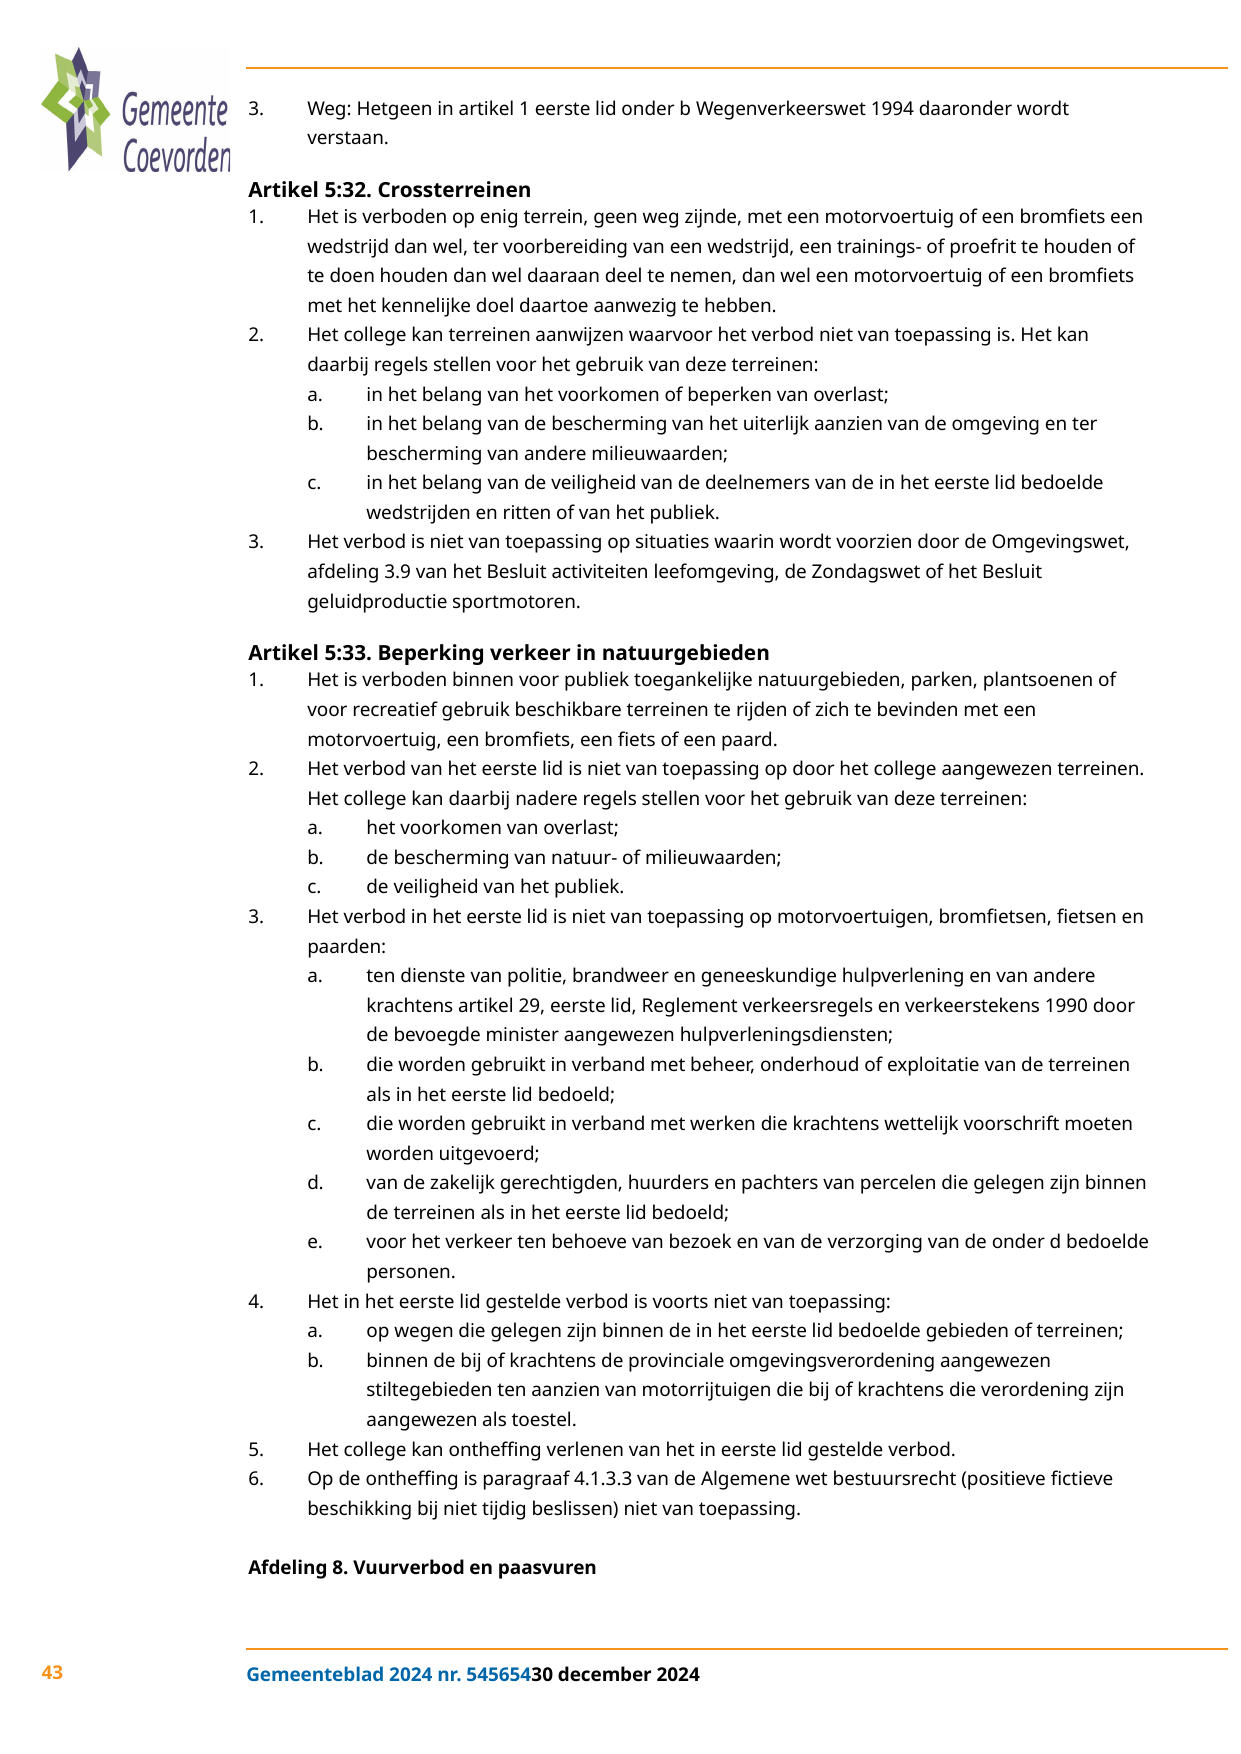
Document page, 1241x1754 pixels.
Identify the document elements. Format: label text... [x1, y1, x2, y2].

text Artikel 5:33. Beperking verkeer in natuurgebieden [248, 638, 1152, 667]
list op wegen die gelegen zijn binnen de in het eerste lid bedoelde gebieden of terreinen; [307, 1317, 1152, 1343]
list in het belang van de veiligheid van de deelnemers van de in het eerste lid bedoelde wedstrijden en ritten of van het publiek. [307, 469, 1152, 525]
list die worden gebruikt in verband met werken die krachtens wettelijk voorschrift moeten worden uitgevoerd; [307, 1110, 1152, 1166]
list Het verbod van het eerste lid is niet van toepassing op door het college aangewezen terreinen. Het college kan daarbij nadere regels stellen voor het gebruik van deze terreinen: [248, 755, 1152, 811]
list die worden gebruikt in verband met beheer, onderhoud of exploitatie van de terreinen als in het eerste lid bedoeld; [307, 1051, 1152, 1107]
list van de zakelijk gerechtigden, huurders en pachters van percelen die gelegen zijn binnen de terreinen als in het eerste lid bedoeld; [307, 1169, 1152, 1225]
text Artikel 5:32. Crossterreinen [248, 175, 1152, 203]
list ten dienste van politie, brandweer en geneeskundige hulpverlening en van andere krachtens artikel 29, eerste lid, Reglement verkeersregels en verkeerstekens 1990 door de bevoegde minister aangewezen hulpverleningsdiensten; [307, 962, 1152, 1047]
list de bescherming van natuur- of milieuwaarden; [307, 844, 1152, 870]
list Het in het eerste lid gestelde verbod is voorts niet van toepassing: [248, 1288, 1152, 1314]
list Het verbod in het eerste lid is niet van toepassing op motorvoertuigen, bromfietsen, fietsen en paarden: [248, 903, 1152, 959]
list Het verbod is niet van toepassing op situaties waarin wordt voorzien door de Omgevingswet, afdeling 3.9 van het Besluit activiteiten leefomgeving, de Zondagswet of het Besluit geluidproductie sportmotoren. [248, 529, 1152, 613]
picture [41, 47, 231, 172]
list Op de ontheffing is paragraaf 4.1.3.3 van de Algemene wet bestuursrecht (positieve fictieve beschikking bij niet tijdig beslissen) niet van toepassing. [248, 1465, 1152, 1521]
list binnen de bij of krachtens de provinciale omgevingsverordening aangewezen stiltegebieden ten aanzien van motorrijtuigen die bij of krachtens die verordening zijn aangewezen als toestel. [307, 1347, 1152, 1432]
list Het is verboden op enig terrein, geen weg zijnde, met een motorvoertuig of een bromfiets een wedstrijd dan wel, ter voorbereiding van een wedstrijd, een trainings- of proefrit te houden of te doen houden dan wel daaraan deel te nemen, dan wel een motorvoertuig of een bromfiets met het kennelijke doel daartoe aanwezig te hebben. [248, 203, 1152, 318]
list de veiligheid van het publiek. [307, 874, 1152, 899]
list voor het verkeer ten behoeve van bezoek en van de verzorging van de onder d bedoelde personen. [307, 1229, 1152, 1284]
list in het belang van de bescherming van het uiterlijk aanzien van de omgeving en ter bescherming van andere milieuwaarden; [307, 410, 1152, 466]
list Het college kan ontheffing verlenen van het in eerste lid gestelde verbod. [248, 1436, 1152, 1462]
list Het is verboden binnen voor publiek toegankelijke natuurgebieden, parken, plantsoenen of voor recreatief gebruik beschikbare terreinen te rijden of zich te bevinden met een motorvoertuig, een bromfiets, een fiets of een paard. [248, 667, 1152, 752]
text Afdeling 8. Vuurverbod en paasvuren [248, 1554, 1152, 1580]
list Het college kan terreinen aanwijzen waarvoor het verbod niet van toepassing is. Het kan daarbij regels stellen voor het gebruik van deze terreinen: [248, 322, 1152, 377]
list in het belang van het voorkomen of beperken van overlast; [307, 381, 1152, 406]
list Weg: Hetgeen in artikel 1 eerste lid onder b Wegenverkeerswet 1994 daaronder wordt verstaan. [248, 95, 1152, 150]
list het voorkomen van overlast; [307, 814, 1152, 840]
